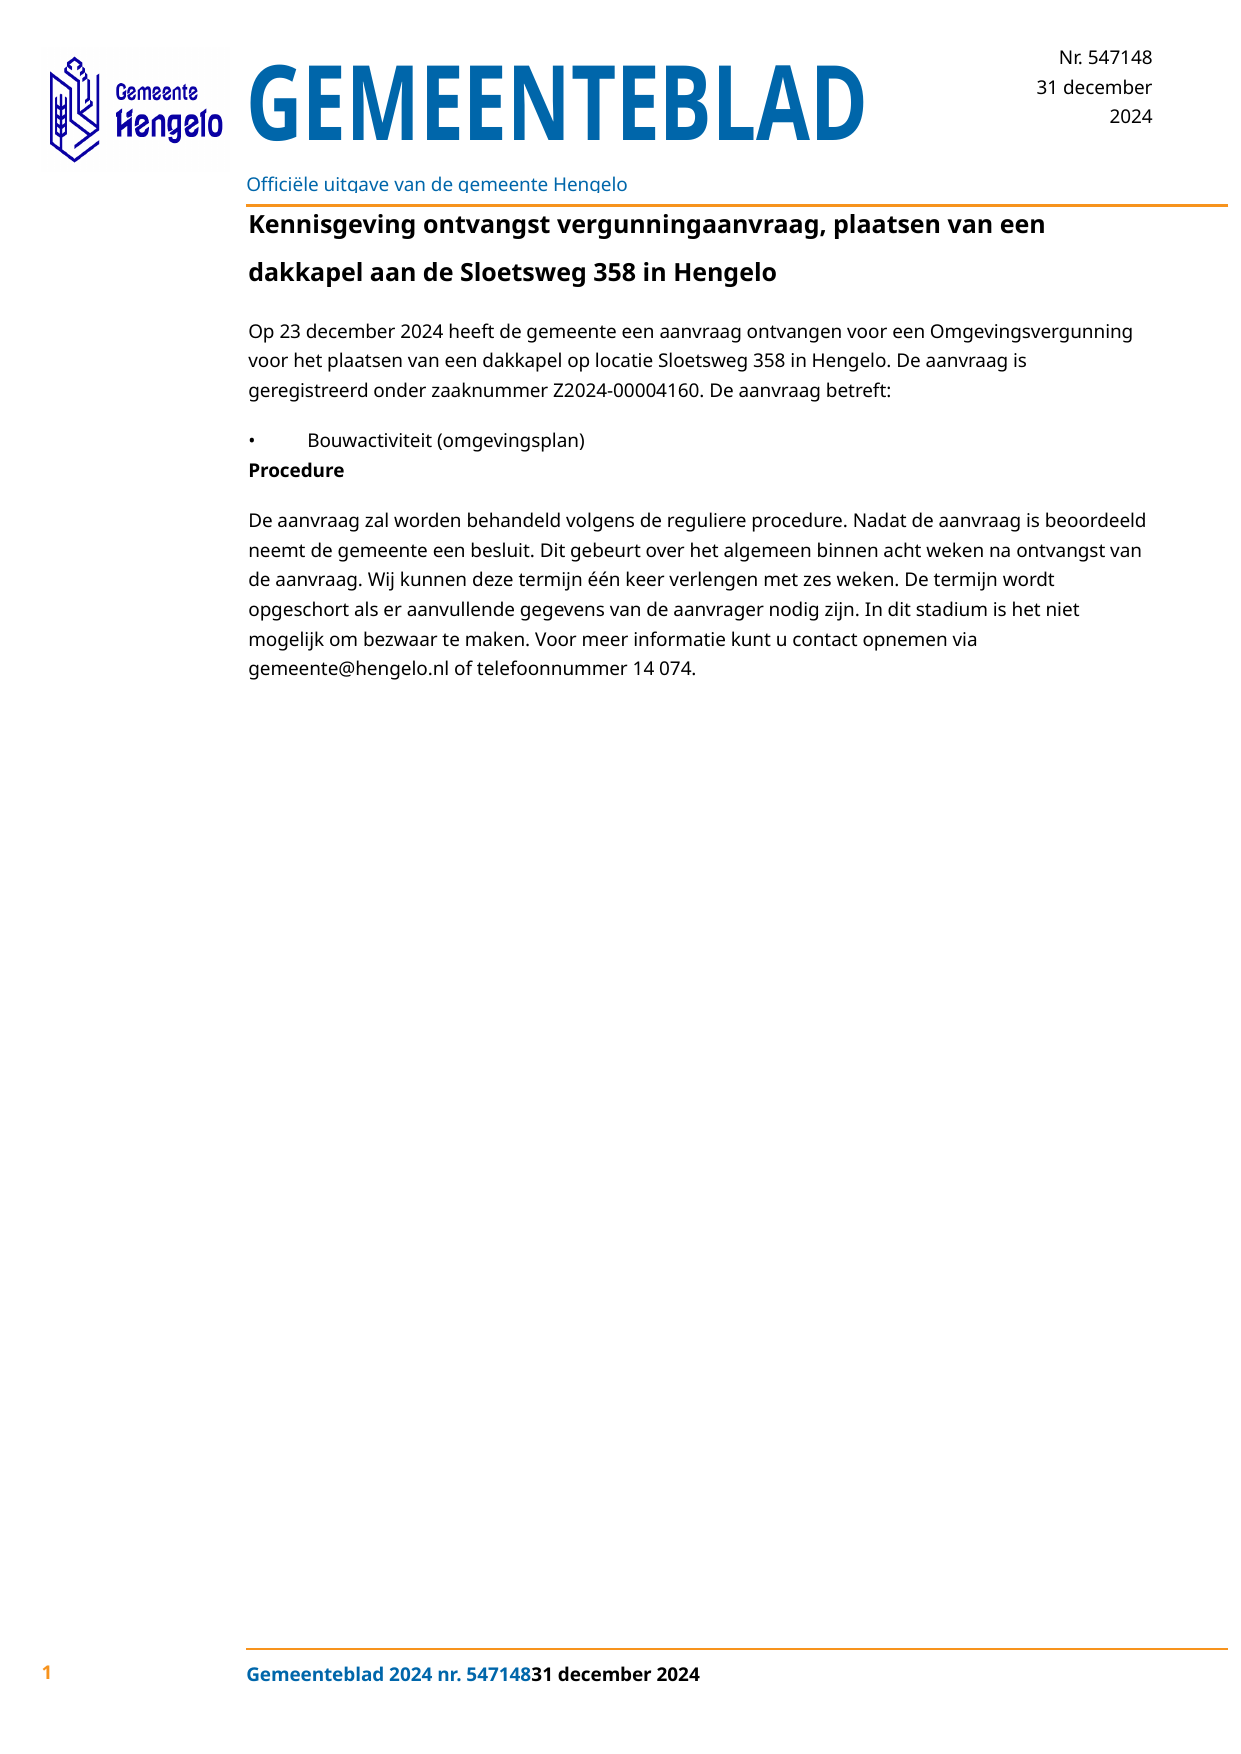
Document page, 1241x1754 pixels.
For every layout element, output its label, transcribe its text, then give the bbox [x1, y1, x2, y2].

list Bouwactiviteit (omgevingsplan) [248, 427, 1152, 453]
text Procedure [248, 457, 1152, 483]
text Kennisgeving ontvangst vergunningaanvraag, plaatsen van een dakkapel aan de Sloetsweg 358 in Hengelo [248, 207, 1152, 288]
text Op 23 december 2024 heeft de gemeente een aanvraag ontvangen voor een Omgevingsvergunning voor het plaatsen van een dakkapel op locatie Sloetsweg 358 in Hengelo. De aanvraag is geregistreerd onder zaaknummer Z2024-00004160. De aanvraag betreft: [248, 318, 1152, 403]
text De aanvraag zal worden behandeld volgens de reguliere procedure. Nadat de aanvraag is beoordeeld neemt de gemeente een besluit. Dit gebeurt over het algemeen binnen acht weken na ontvangst van de aanvraag. Wij kunnen deze termijn één keer verlengen met zes weken. De termijn wordt opgeschort als er aanvullende gegevens van de aanvrager nodig zijn. In dit stadium is het niet mogelijk om bezwaar te maken. Voor meer informatie kunt u contact opnemen via gemeente@hengelo.nl of telefoonnummer 14 074. [248, 507, 1152, 681]
picture [41, 47, 231, 172]
